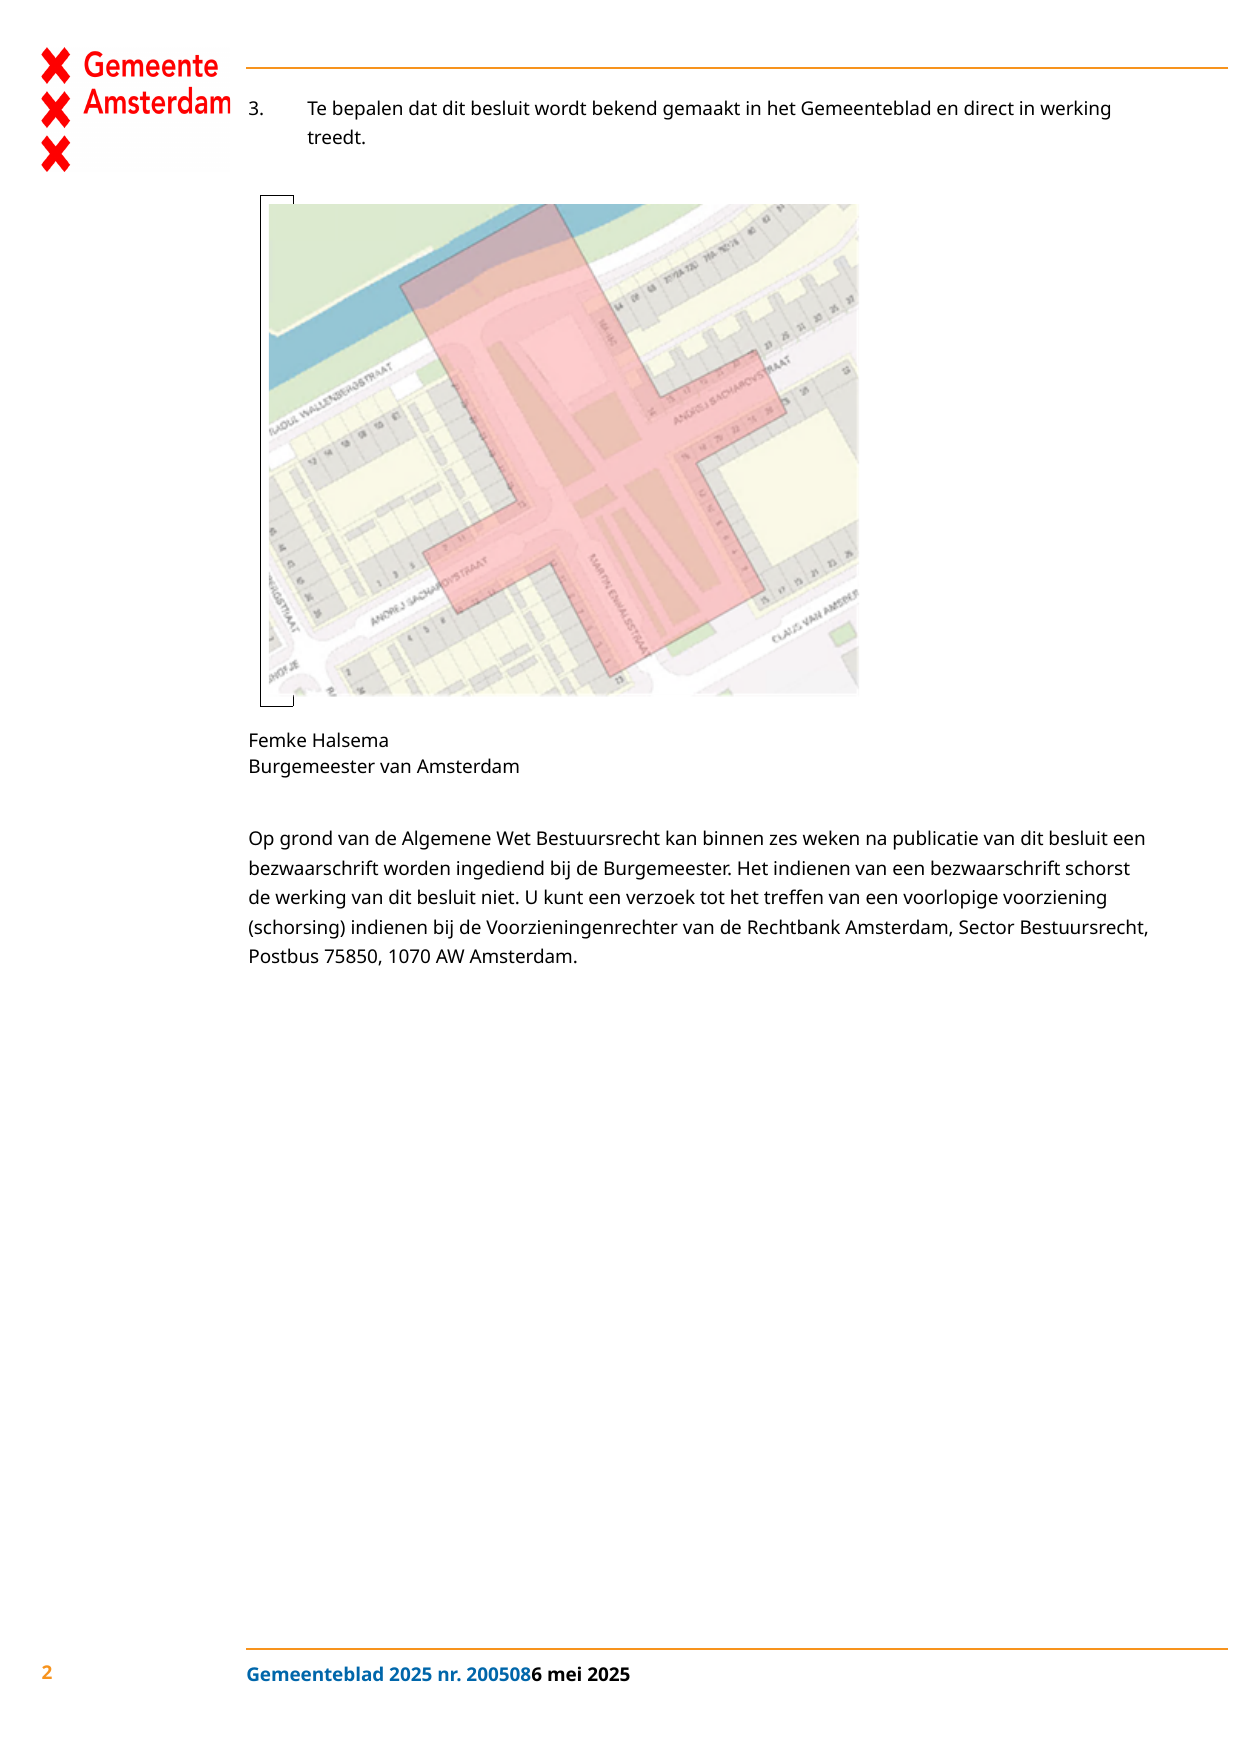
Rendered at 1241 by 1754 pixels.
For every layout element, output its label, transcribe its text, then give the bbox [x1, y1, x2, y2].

picture [268, 204, 860, 697]
picture [41, 47, 231, 172]
list Te bepalen dat dit besluit wordt bekend gemaakt in het Gemeenteblad en direct in werking treedt. [248, 95, 1152, 150]
text Burgemeester van Amsterdam [248, 753, 1152, 779]
text Op grond van de Algemene Wet Bestuursrecht kan binnen zes weken na publicatie van dit besluit een bezwaarschrift worden ingediend bij de Burgemeester. Het indienen van een bezwaarschrift schorst de werking van dit besluit niet. U kunt een verzoek tot het treffen van een voorlopige voorziening (schorsing) indienen bij de Voorzieningenrechter van de Rechtbank Amsterdam, Sector Bestuursrecht, Postbus 75850, 1070 AW Amsterdam. [248, 825, 1152, 969]
text Femke Halsema [248, 727, 1152, 753]
